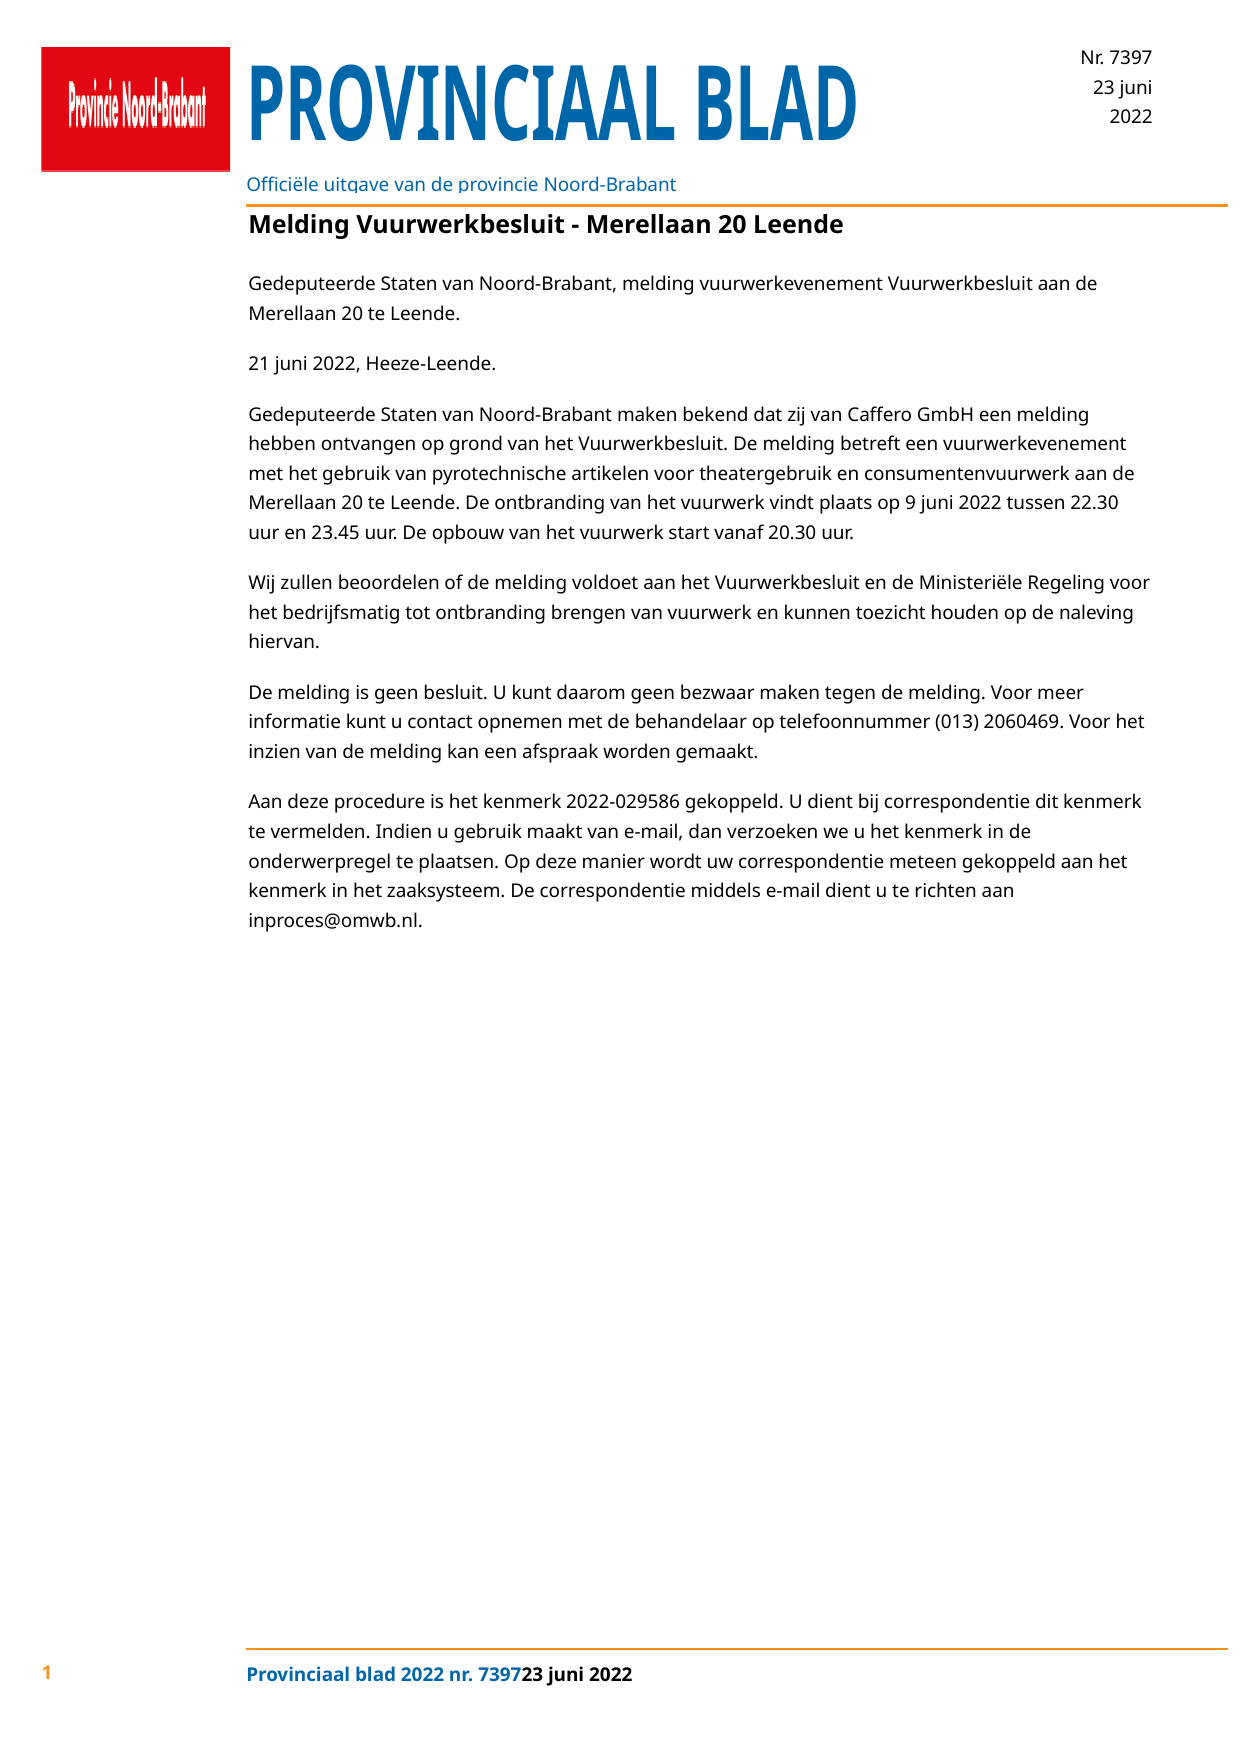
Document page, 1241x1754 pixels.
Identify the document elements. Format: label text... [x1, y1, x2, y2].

text 21 juni 2022, Heeze-Leende. [248, 350, 1152, 376]
text Wij zullen beoordelen of de melding voldoet aan het Vuurwerkbesluit en de Ministeriële Regeling voor het bedrijfsmatig tot ontbranding brengen van vuurwerk en kunnen toezicht houden op de naleving hiervan. [248, 569, 1152, 654]
picture [41, 47, 231, 172]
text Gedeputeerde Staten van Noord-Brabant maken bekend dat zij van Caffero GmbH een melding hebben ontvangen op grond van het Vuurwerkbesluit. De melding betreft een vuurwerkevenement met het gebruik van pyrotechnische artikelen voor theatergebruik en consumentenvuurwerk aan de Merellaan 20 te Leende. De ontbranding van het vuurwerk vindt plaats op 9 juni 2022 tussen 22.30 uur en 23.45 uur. De opbouw van het vuurwerk start vanaf 20.30 uur. [248, 401, 1152, 545]
text Melding Vuurwerkbesluit - Merellaan 20 Leende [248, 207, 1152, 241]
text De melding is geen besluit. U kunt daarom geen bezwaar maken tegen de melding. Voor meer informatie kunt u contact opnemen met de behandelaar op telefoonnummer (013) 2060469. Voor het inzien van de melding kan een afspraak worden gemaakt. [248, 679, 1152, 764]
text Gedeputeerde Staten van Noord-Brabant, melding vuurwerkevenement Vuurwerkbesluit aan de Merellaan 20 te Leende. [248, 270, 1152, 326]
text Aan deze procedure is het kenmerk 2022-029586 gekoppeld. U dient bij correspondentie dit kenmerk te vermelden. Indien u gebruik maakt van e-mail, dan verzoeken we u het kenmerk in de onderwerpregel te plaatsen. Op deze manier wordt uw correspondentie meteen gekoppeld aan het kenmerk in het zaaksysteem. De correspondentie middels e-mail dient u te richten aan inproces@omwb.nl. [248, 789, 1152, 933]
